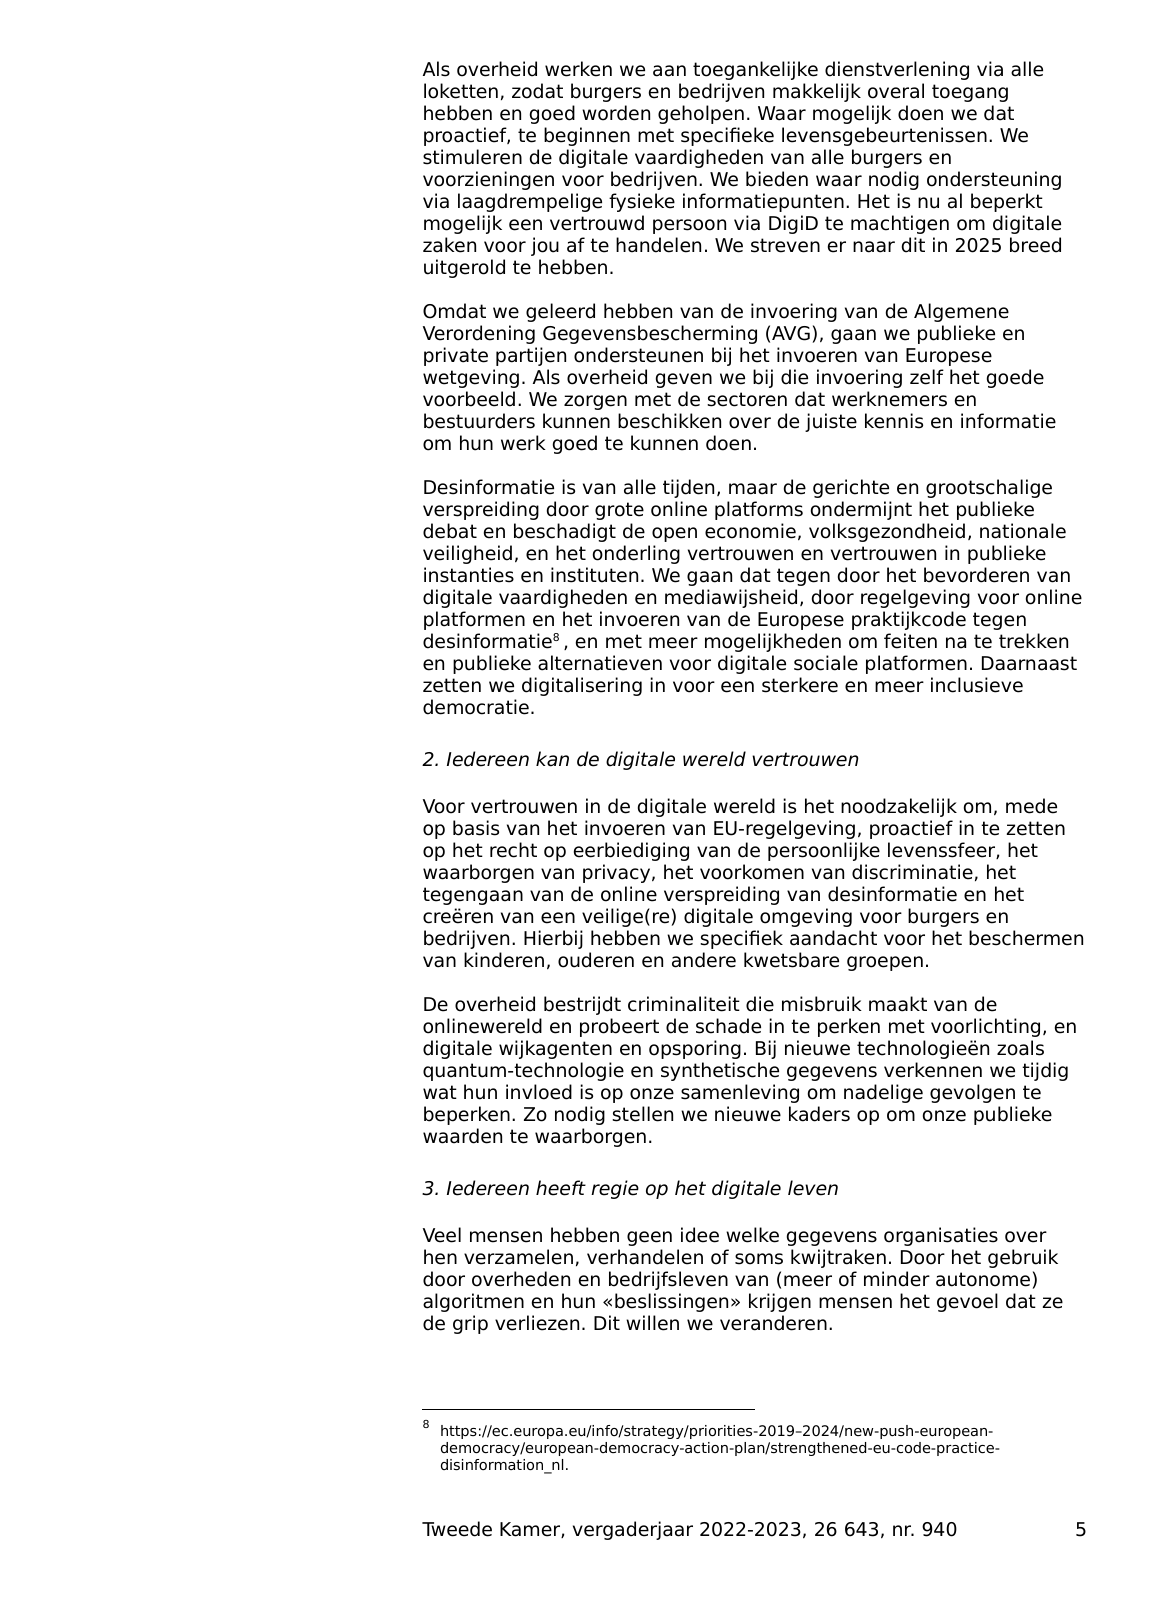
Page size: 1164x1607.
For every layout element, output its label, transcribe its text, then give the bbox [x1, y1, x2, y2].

text Desinformatie is van alle tijden, maar de gerichte en grootschalige verspreiding door grote online platforms ondermijnt het publieke debat en beschadigt de open economie, volksgezondheid, nationale veiligheid, en het onderling vertrouwen en vertrouwen in publieke instanties en instituten. We gaan dat tegen door het bevorderen van digitale vaardigheden en mediawijsheid, door regelgeving voor online platformen en het invoeren van de Europese praktijkcode tegen desinformatie, en met meer mogelijkheden om feiten na te trekken en publieke alternatieven voor digitale sociale platformen. Daarnaast zetten we digitalisering in voor een sterkere en meer inclusieve democratie. [422, 477, 1087, 719]
text Omdat we geleerd hebben van de invoering van de Algemene Verordening Gegevensbescherming (AVG), gaan we publieke en private partijen ondersteunen bij het invoeren van Europese wetgeving. Als overheid geven we bij die invoering zelf het goede voorbeeld. We zorgen met de sectoren dat werknemers en bestuurders kunnen beschikken over de juiste kennis en informatie om hun werk goed te kunnen doen. [422, 301, 1087, 455]
text Veel mensen hebben geen idee welke gegevens organisaties over hen verzamelen, verhandelen of soms kwijtraken. Door het gebruik door overheden en bedrijfsleven van (meer of minder autonome) algoritmen en hun «beslissingen» krijgen mensen het gevoel dat ze de grip verliezen. Dit willen we veranderen. [422, 1225, 1087, 1334]
text Als overheid werken we aan toegankelijke dienstverlening via alle loketten, zodat burgers en bedrijven makkelijk overal toegang hebben en goed worden geholpen. Waar mogelijk doen we dat proactief, te beginnen met specifieke levensgebeurtenissen. We stimuleren de digitale vaardigheden van alle burgers en voorzieningen voor bedrijven. We bieden waar nodig ondersteuning via laagdrempelige fysieke informatiepunten. Het is nu al beperkt mogelijk een vertrouwd persoon via DigiD te machtigen om digitale zaken voor jou af te handelen. We streven er naar dit in 2025 breed uitgerold te hebben. [422, 59, 1087, 279]
text De overheid bestrijdt criminaliteit die misbruik maakt van de onlinewereld en probeert de schade in te perken met voorlichting, en digitale wijkagenten en opsporing. Bij nieuwe technologieën zoals quantum-technologie en synthetische gegevens verkennen we tijdig wat hun invloed is op onze samenleving om nadelige gevolgen te beperken. Zo nodig stellen we nieuwe kaders op om onze publieke waarden te waarborgen. [422, 994, 1087, 1148]
subtitle 2. Iedereen kan de digitale wereld vertrouwen [422, 749, 1087, 771]
subtitle 3. Iedereen heeft regie op het digitale leven [422, 1178, 1087, 1200]
text Voor vertrouwen in de digitale wereld is het noodzakelijk om, mede op basis van het invoeren van EU-regelgeving, proactief in te zetten op het recht op eerbiediging van de persoonlijke levenssfeer, het waarborgen van privacy, het voorkomen van discriminatie, het tegengaan van de online verspreiding van desinformatie en het creëren van een veilige(re) digitale omgeving voor burgers en bedrijven. Hierbij hebben we specifiek aandacht voor het beschermen van kinderen, ouderen en andere kwetsbare groepen. [422, 796, 1087, 972]
text https://ec.europa.eu/info/strategy/priorities-2019–2024/new-push-european-democracy/european-democracy-action-plan/strengthened-eu-code-practice-disinformation_nl. [422, 1418, 1087, 1474]
